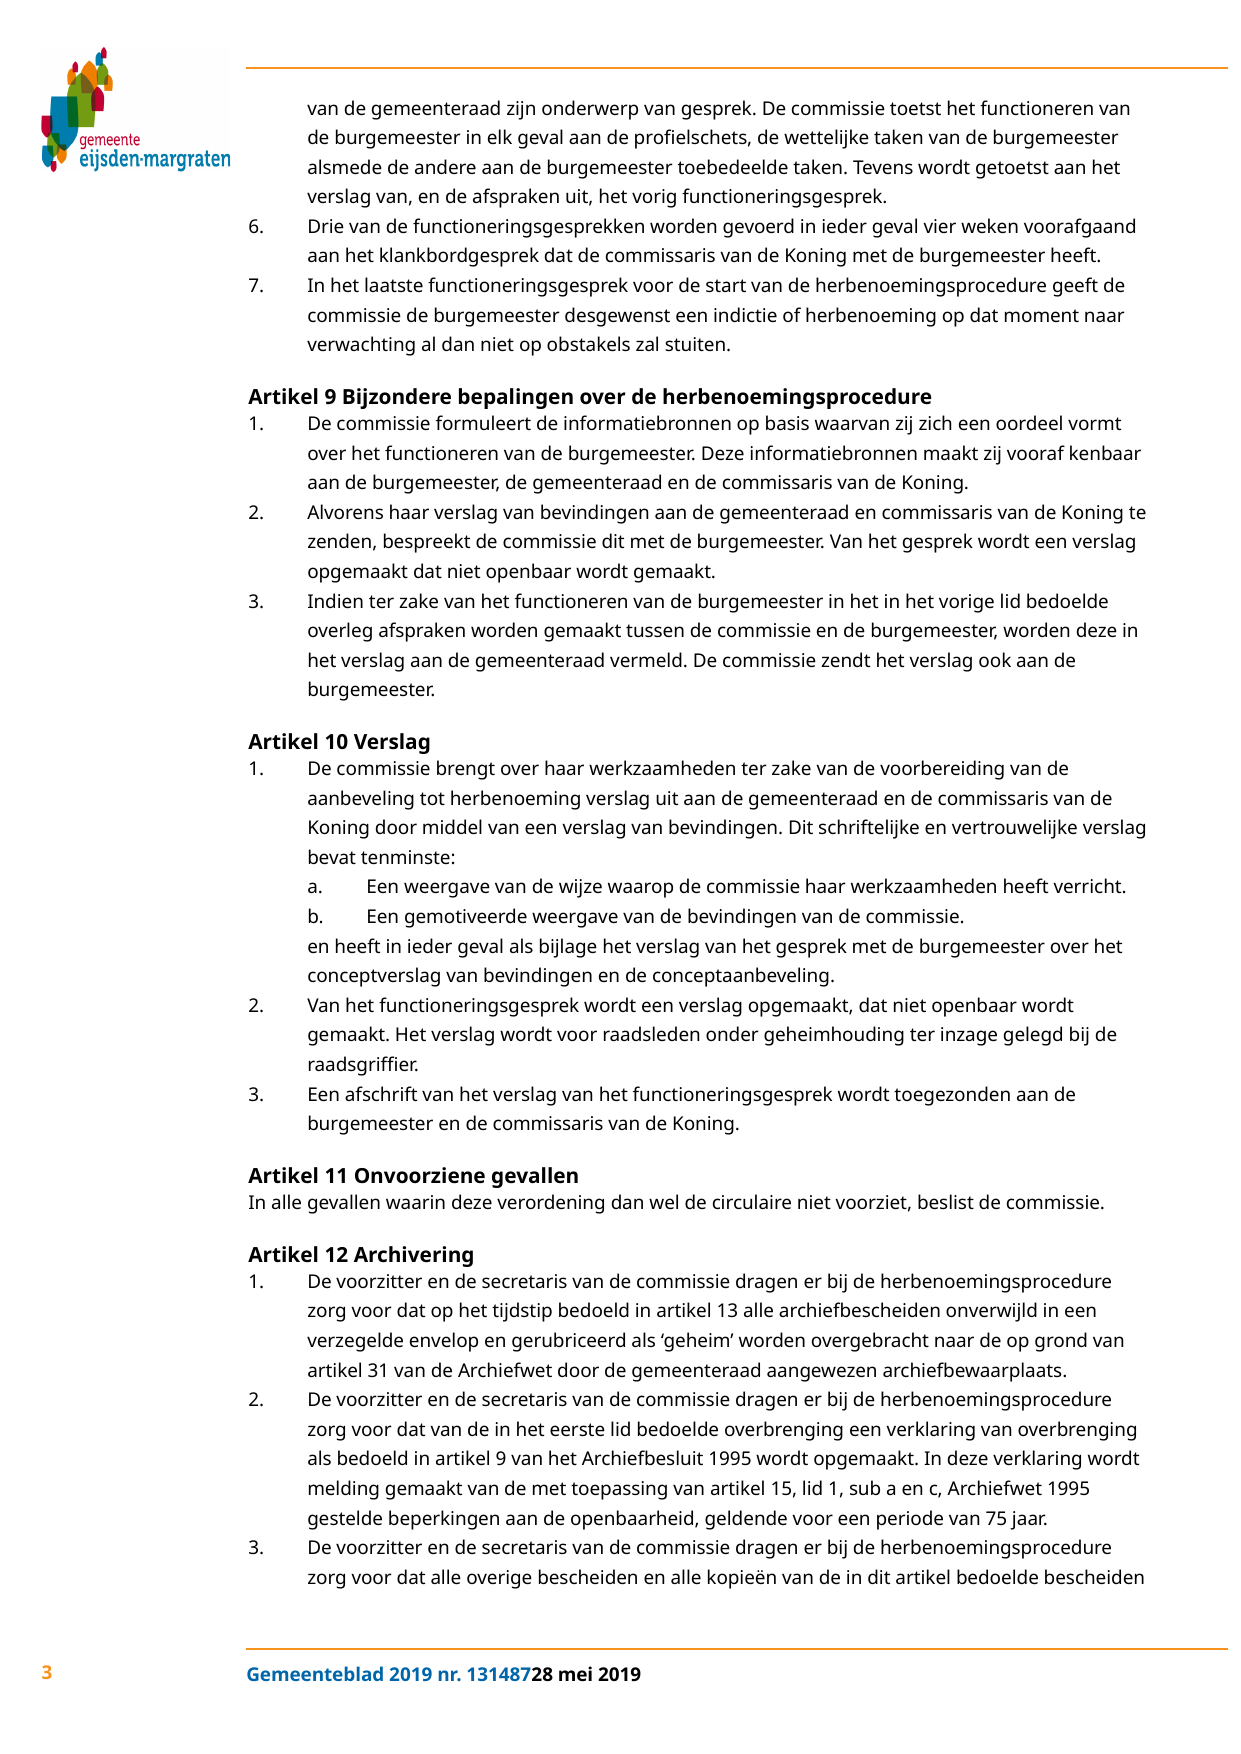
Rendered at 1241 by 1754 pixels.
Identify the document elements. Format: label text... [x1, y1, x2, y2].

list De commissie formuleert de informatiebronnen op basis waarvan zij zich een oordeel vormt over het functioneren van de burgemeester. Deze informatiebronnen maakt zij vooraf kenbaar aan de burgemeester, de gemeenteraad en de commissaris van de Koning. [248, 410, 1152, 495]
list In het laatste functioneringsgesprek voor de start van de herbenoemingsprocedure geeft de commissie de burgemeester desgewenst een indictie of herbenoeming op dat moment naar verwachting al dan niet op obstakels zal stuiten. [248, 272, 1152, 357]
list De voorzitter en de secretaris van de commissie dragen er bij de herbenoemingsprocedure zorg voor dat van de in het eerste lid bedoelde overbrenging een verklaring van overbrenging als bedoeld in artikel 9 van het Archiefbesluit 1995 wordt opgemaakt. In deze verklaring wordt melding gemaakt van de met toepassing van artikel 15, lid 1, sub a en c, Archiefwet 1995 gestelde beperkingen aan de openbaarheid, geldende voor een periode van 75 jaar. [248, 1386, 1152, 1531]
list De voorzitter en de secretaris van de commissie dragen er bij de herbenoemingsprocedure zorg voor dat op het tijdstip bedoeld in artikel 13 alle archiefbescheiden onverwijld in een verzegelde envelop en gerubriceerd als ‘geheim’ worden overgebracht naar de op grond van artikel 31 van de Archiefwet door de gemeenteraad aangewezen archiefbewaarplaats. [248, 1268, 1152, 1383]
list Een gemotiveerde weergave van de bevindingen van de commissie. [307, 903, 1152, 929]
text Artikel 9 Bijzondere bepalingen over de herbenoemingsprocedure [248, 382, 1152, 410]
list Indien ter zake van het functioneren van de burgemeester in het in het vorige lid bedoelde overleg afspraken worden gemaakt tussen de commissie en de burgemeester, worden deze in het verslag aan de gemeenteraad vermeld. De commissie zendt het verslag ook aan de burgemeester. [248, 588, 1152, 702]
list en heeft in ieder geval als bijlage het verslag van het gesprek met de burgemeester over het conceptverslag van bevindingen en de conceptaanbeveling. [248, 933, 1152, 988]
list De voorzitter en de secretaris van de commissie dragen er bij de herbenoemingsprocedure zorg voor dat alle overige bescheiden en alle kopieën van de in dit artikel bedoelde bescheiden [248, 1534, 1152, 1590]
picture [41, 47, 231, 172]
list Drie van de functioneringsgesprekken worden gevoerd in ieder geval vier weken voorafgaand aan het klankbordgesprek dat de commissaris van de Koning met de burgemeester heeft. [248, 213, 1152, 268]
list van de gemeenteraad zijn onderwerp van gesprek. De commissie toetst het functioneren van de burgemeester in elk geval aan de profielschets, de wettelijke taken van de burgemeester alsmede de andere aan de burgemeester toebedeelde taken. Tevens wordt getoetst aan het verslag van, en de afspraken uit, het vorig functioneringsgesprek. [248, 95, 1152, 209]
list Een afschrift van het verslag van het functioneringsgesprek wordt toegezonden aan de burgemeester en de commissaris van de Koning. [248, 1081, 1152, 1136]
list De commissie brengt over haar werkzaamheden ter zake van de voorbereiding van de aanbeveling tot herbenoeming verslag uit aan de gemeenteraad en de commissaris van de Koning door middel van een verslag van bevindingen. Dit schriftelijke en vertrouwelijke verslag bevat tenminste: [248, 755, 1152, 870]
text In alle gevallen waarin deze verordening dan wel de circulaire niet voorziet, beslist de commissie. [248, 1189, 1152, 1215]
text Artikel 12 Archivering [248, 1240, 1152, 1268]
list Alvorens haar verslag van bevindingen aan de gemeenteraad en commissaris van de Koning te zenden, bespreekt de commissie dit met de burgemeester. Van het gesprek wordt een verslag opgemaakt dat niet openbaar wordt gemaakt. [248, 499, 1152, 584]
list Van het functioneringsgesprek wordt een verslag opgemaakt, dat niet openbaar wordt gemaakt. Het verslag wordt voor raadsleden onder geheimhouding ter inzage gelegd bij de raadsgriffier. [248, 992, 1152, 1077]
text Artikel 11 Onvoorziene gevallen [248, 1161, 1152, 1189]
text Artikel 10 Verslag [248, 727, 1152, 755]
list Een weergave van de wijze waarop de commissie haar werkzaamheden heeft verricht. [307, 874, 1152, 899]
